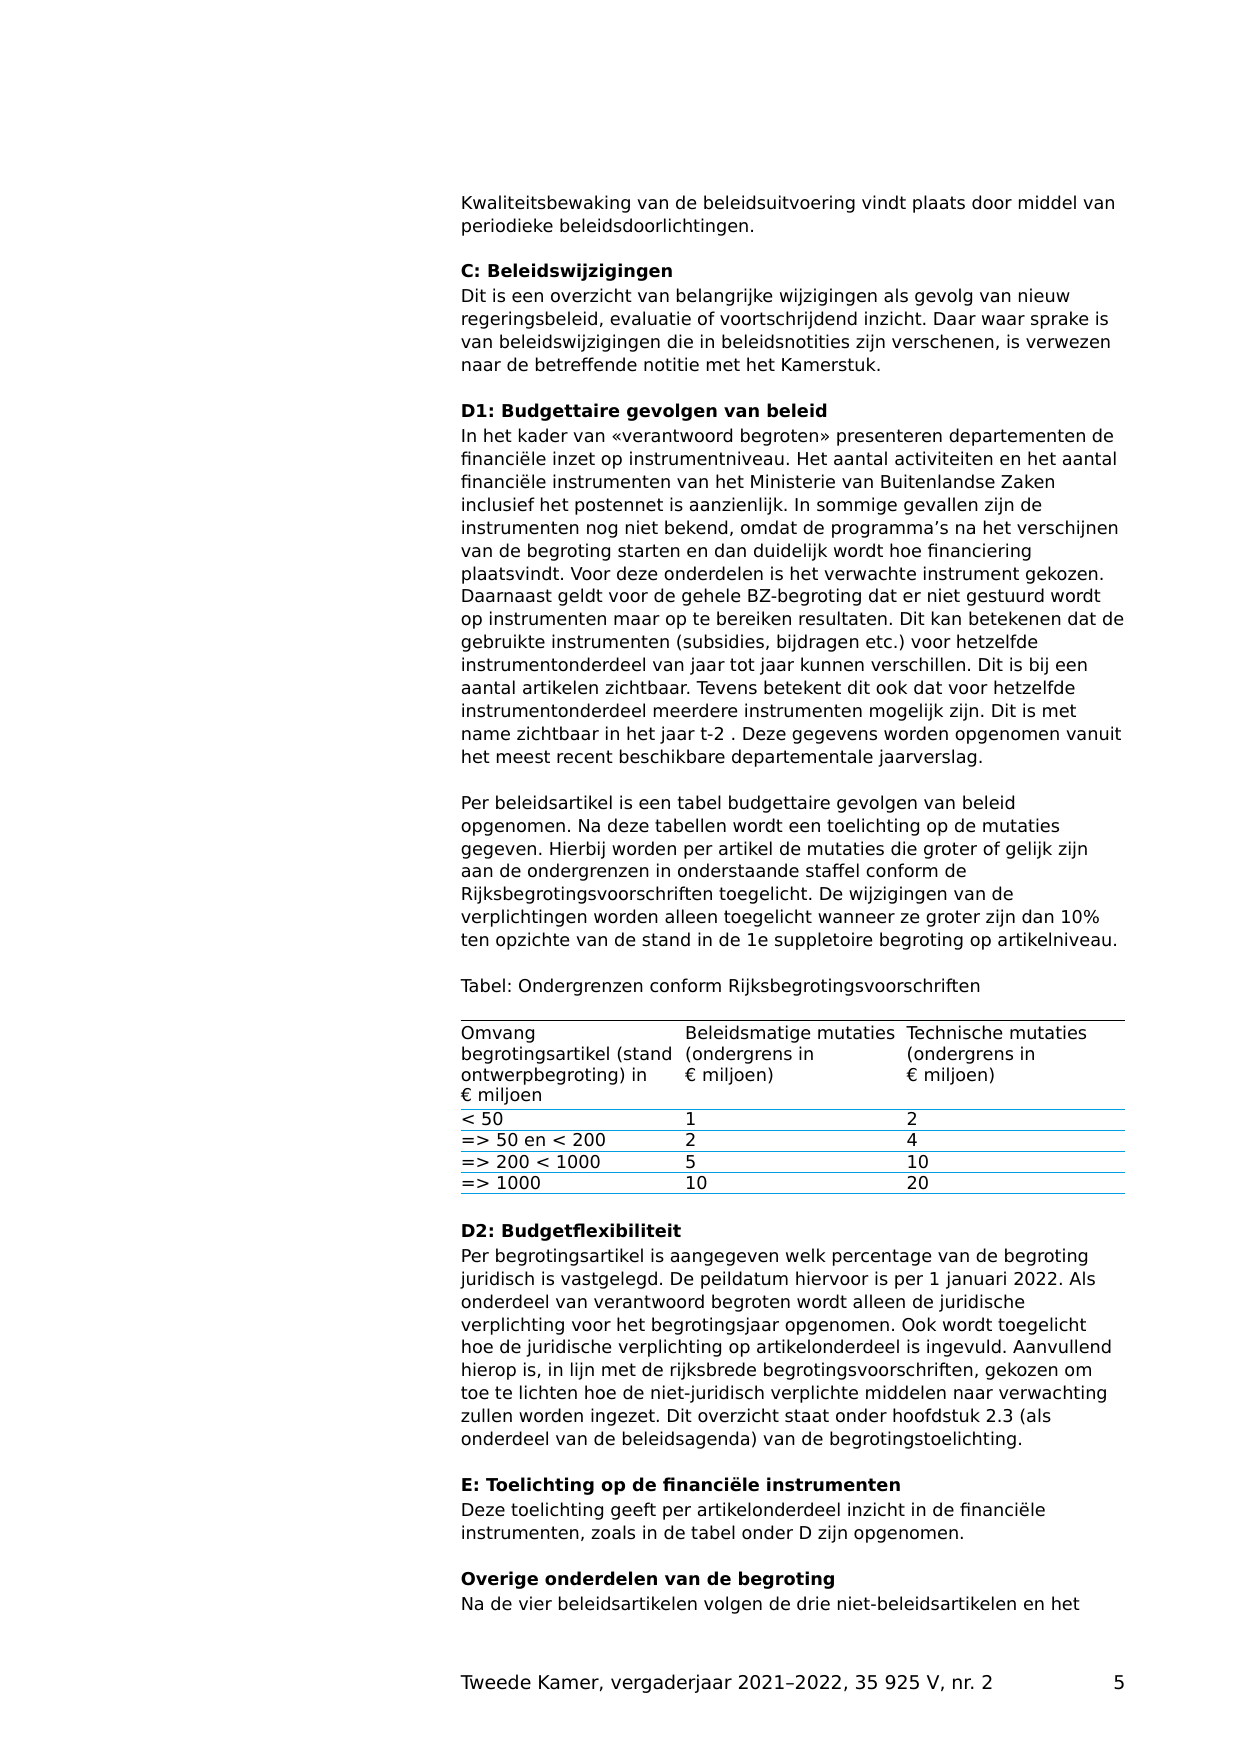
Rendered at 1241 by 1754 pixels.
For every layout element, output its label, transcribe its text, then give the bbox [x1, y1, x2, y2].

table_cell => 1000 [461, 1173, 682, 1193]
table_cell => 200 < 1000 [461, 1152, 682, 1172]
table_cell => 50 en < 200 [461, 1131, 682, 1151]
table_cell 1 [682, 1110, 903, 1130]
table_cell 10 [904, 1152, 1125, 1172]
text Kwaliteitsbewaking van de beleidsuitvoering vindt plaats door middel van periodieke beleidsdoorlichtingen. [461, 191, 1125, 237]
table_cell 5 [682, 1152, 903, 1172]
table_cell 10 [682, 1173, 903, 1193]
text Na de vier beleidsartikelen volgen de drie niet-beleidsartikelen en het [461, 1592, 1125, 1615]
text Per begrotingsartikel is aangegeven welk percentage van de begroting juridisch is vastgelegd. De peildatum hiervoor is per 1 januari 2022. Als onderdeel van verantwoord begroten wordt alleen de juridische verplichting voor het begrotingsjaar opgenomen. Ook wordt toegelicht hoe de juridische verplichting op artikelonderdeel is ingevuld. Aanvullend hierop is, in lijn met de rijksbrede begrotingsvoorschriften, gekozen om toe te lichten hoe de niet-juridisch verplichte middelen naar verwachting zullen worden ingezet. Dit overzicht staat onder hoofdstuk 2.3 (als onderdeel van de beleidsagenda) van de begrotingstoelichting. [461, 1244, 1125, 1450]
text D2: Budgetflexibiliteit [461, 1219, 1125, 1242]
table_cell 20 [904, 1173, 1125, 1193]
text In het kader van «verantwoord begroten» presenteren departementen de financiële inzet op instrumentniveau. Het aantal activiteiten en het aantal financiële instrumenten van het Ministerie van Buitenlandse Zaken inclusief het postennet is aanzienlijk. In sommige gevallen zijn de instrumenten nog niet bekend, omdat de programma’s na het verschijnen van de begroting starten en dan duidelijk wordt hoe financiering plaatsvindt. Voor deze onderdelen is het verwachte instrument gekozen. Daarnaast geldt voor de gehele BZ-begroting dat er niet gestuurd wordt op instrumenten maar op te bereiken resultaten. Dit kan betekenen dat de gebruikte instrumenten (subsidies, bijdragen etc.) voor hetzelfde instrumentonderdeel van jaar tot jaar kunnen verschillen. Dit is bij een aantal artikelen zichtbaar. Tevens betekent dit ook dat voor hetzelfde instrumentonderdeel meerdere instrumenten mogelijk zijn. Dit is met name zichtbaar in het jaar t-2 . Deze gegevens worden opgenomen vanuit het meest recent beschikbare departementale jaarverslag. [461, 424, 1125, 768]
text Tabel: Ondergrenzen conform Rijksbegrotingsvoorschriften [461, 974, 1125, 997]
text Deze toelichting geeft per artikelonderdeel inzicht in de financiële instrumenten, zoals in de tabel onder D zijn opgenomen. [461, 1498, 1125, 1544]
text Overige onderdelen van de begroting [461, 1567, 1125, 1590]
text Per beleidsartikel is een tabel budgettaire gevolgen van beleid opgenomen. Na deze tabellen wordt een toelichting op de mutaties gegeven. Hierbij worden per artikel de mutaties die groter of gelijk zijn aan de ondergrenzen in onderstaande staffel conform de Rijksbegrotingsvoorschriften toegelicht. De wijzigingen van de verplichtingen worden alleen toegelicht wanneer ze groter zijn dan 10% ten opzichte van de stand in de 1e suppletoire begroting op artikelniveau. [461, 791, 1125, 951]
text C: Beleidswijzigingen [461, 259, 1125, 282]
table_header Technische mutaties (ondergrens in € miljoen) [904, 1021, 1125, 1109]
table_cell 2 [904, 1110, 1125, 1130]
table_cell 4 [904, 1131, 1125, 1151]
table_cell < 50 [461, 1110, 682, 1130]
table_header Beleidsmatige mutaties (ondergrens in € miljoen) [682, 1021, 903, 1109]
table_header Omvang begrotingsartikel (stand ontwerpbegroting) in € miljoen [461, 1021, 682, 1109]
text Dit is een overzicht van belangrijke wijzigingen als gevolg van nieuw regeringsbeleid, evaluatie of voortschrijdend inzicht. Daar waar sprake is van beleidswijzigingen die in beleidsnotities zijn verschenen, is verwezen naar de betreffende notitie met het Kamerstuk. [461, 284, 1125, 376]
text E: Toelichting op de financiële instrumenten [461, 1473, 1125, 1496]
text D1: Budgettaire gevolgen van beleid [461, 399, 1125, 422]
table_cell 2 [682, 1131, 903, 1151]
